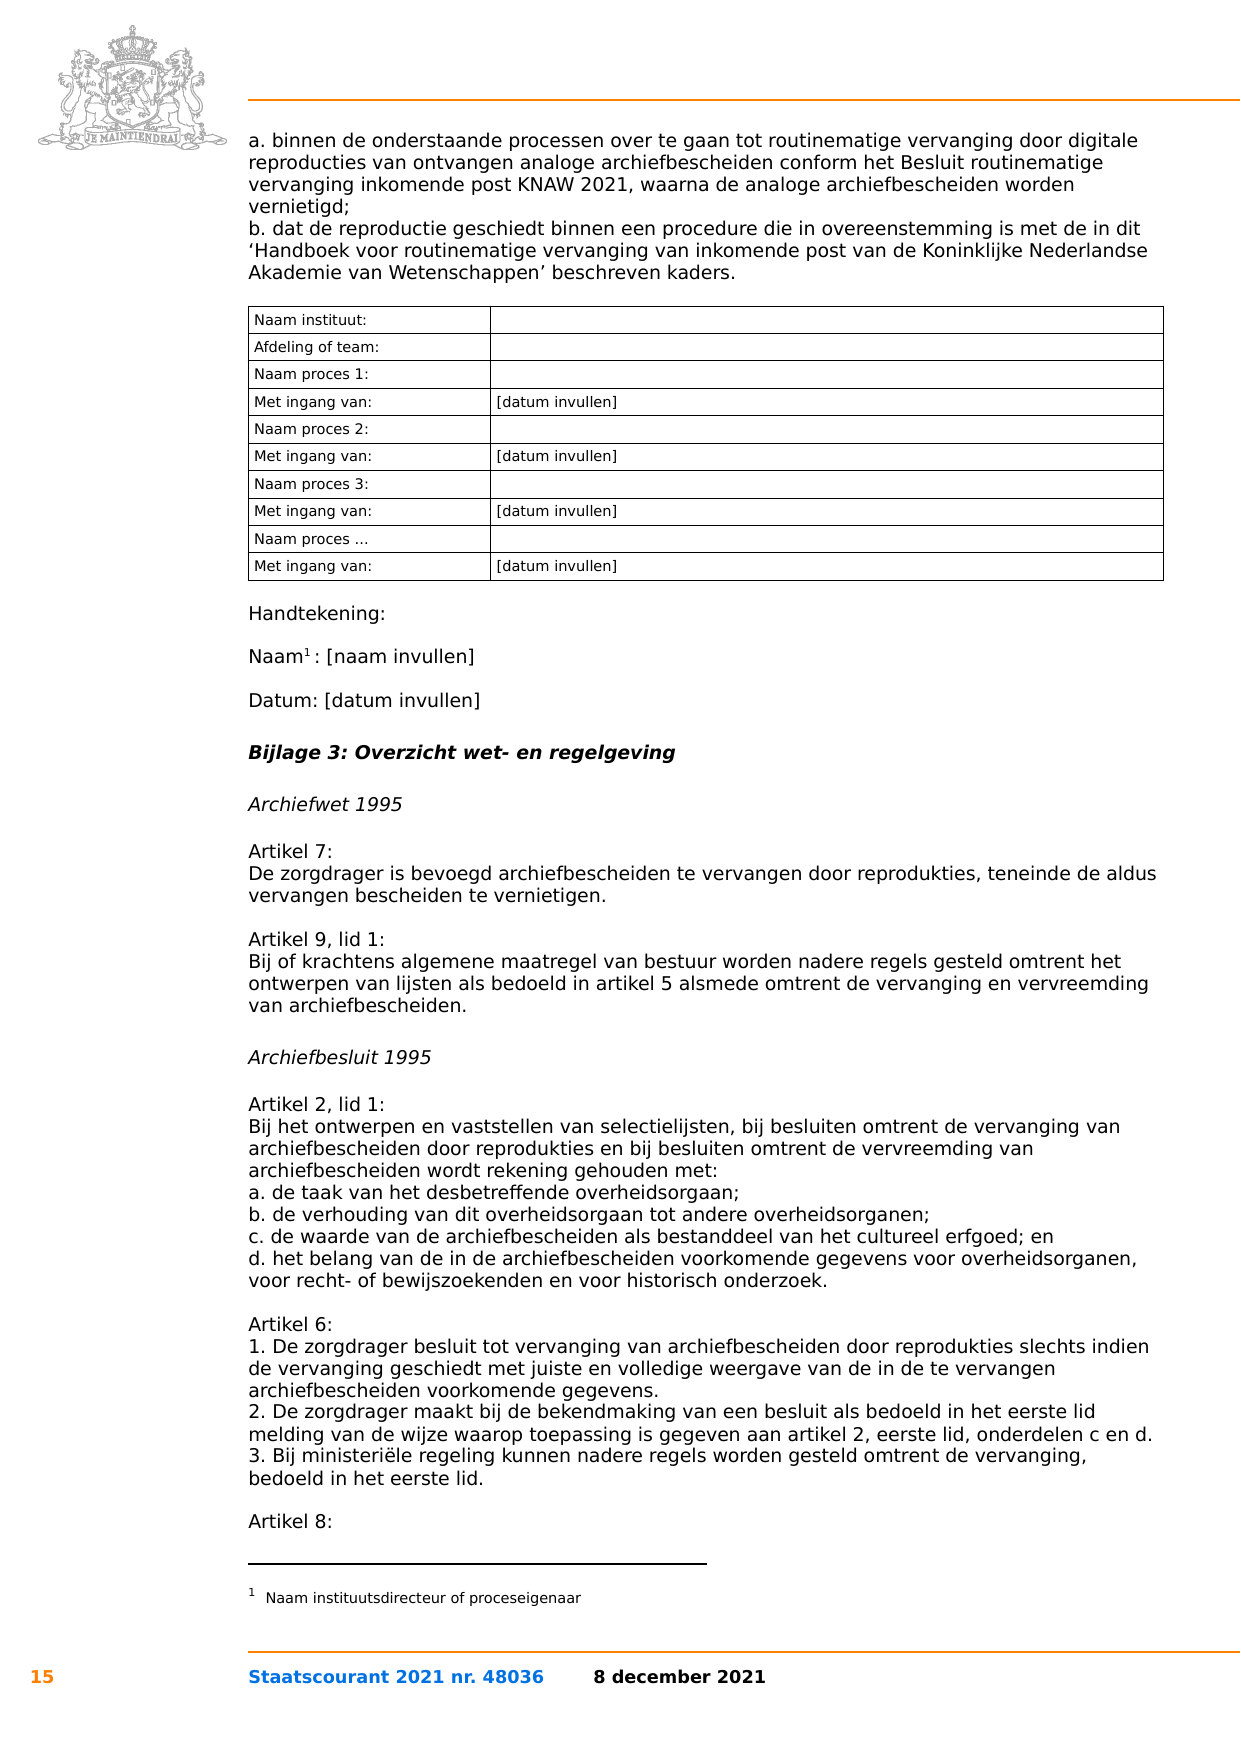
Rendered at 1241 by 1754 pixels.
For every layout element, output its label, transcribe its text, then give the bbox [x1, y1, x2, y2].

text Bij het ontwerpen en vaststellen van selectielijsten, bij besluiten omtrent de vervanging van archiefbescheiden door reprodukties en bij besluiten omtrent de vervreemding van archiefbescheiden wordt rekening gehouden met: [248, 1116, 1163, 1182]
table_header Naam instituut: [249, 307, 490, 333]
table_cell Met ingang van: [249, 444, 490, 470]
table_cell [datum invullen] [491, 499, 1163, 525]
table_cell Met ingang van: [249, 389, 490, 415]
table_cell [datum invullen] [491, 553, 1163, 579]
text Datum: [datum invullen] [248, 690, 1163, 712]
text Naam: [naam invullen] [248, 646, 1163, 668]
text a. de taak van het desbetreffende overheidsorgaan; [248, 1182, 1163, 1204]
subtitle Archiefbesluit 1995 [248, 1047, 1163, 1069]
text 1. De zorgdrager besluit tot vervanging van archiefbescheiden door reprodukties slechts indien de vervanging geschiedt met juiste en volledige weergave van de in de te vervangen archiefbescheiden voorkomende gegevens. [248, 1336, 1163, 1401]
table_cell Afdeling of team: [249, 334, 490, 360]
subtitle Archiefwet 1995 [248, 794, 1163, 816]
text c. de waarde van de archiefbescheiden als bestanddeel van het cultureel erfgoed; en [248, 1226, 1163, 1248]
table_header [491, 307, 1163, 333]
text a. binnen de onderstaande processen over te gaan tot routinematige vervanging door digitale reproducties van ontvangen analoge archiefbescheiden conform het Besluit routinematige vervanging inkomende post KNAW 2021, waarna de analoge archiefbescheiden worden vernietigd; [248, 130, 1163, 218]
text Bij of krachtens algemene maatregel van bestuur worden nadere regels gesteld omtrent het ontwerpen van lijsten als bedoeld in artikel 5 alsmede omtrent de vervanging en vervreemding van archiefbescheiden. [248, 951, 1163, 1017]
text 2. De zorgdrager maakt bij de bekendmaking van een besluit als bedoeld in het eerste lid melding van de wijze waarop toepassing is gegeven aan artikel 2, eerste lid, onderdelen c en d. [248, 1401, 1163, 1445]
picture [38, 25, 227, 150]
table_cell [datum invullen] [491, 444, 1163, 470]
table_cell Met ingang van: [249, 499, 490, 525]
table_cell [491, 526, 1163, 552]
table_cell Naam proces ... [249, 526, 490, 552]
text Artikel 6: [248, 1313, 1163, 1336]
text Artikel 7: [248, 841, 1163, 863]
subtitle Bijlage 3: Overzicht wet- en regelgeving [248, 742, 1163, 764]
text b. de verhouding van dit overheidsorgaan tot andere overheidsorganen; [248, 1204, 1163, 1226]
text b. dat de reproductie geschiedt binnen een procedure die in overeenstemming is met de in dit ‘Handboek voor routinematige vervanging van inkomende post van de Koninklijke Nederlandse Akademie van Wetenschappen’ beschreven kaders. [248, 218, 1163, 284]
table_cell Naam proces 1: [249, 361, 490, 388]
table_cell Met ingang van: [249, 553, 490, 579]
text Handtekening: [248, 602, 1163, 624]
table_cell Naam proces 3: [249, 471, 490, 497]
text Artikel 9, lid 1: [248, 929, 1163, 951]
text De zorgdrager is bevoegd archiefbescheiden te vervangen door reprodukties, teneinde de aldus vervangen bescheiden te vernietigen. [248, 863, 1163, 907]
table_cell [491, 334, 1163, 360]
text 3. Bij ministeriële regeling kunnen nadere regels worden gesteld omtrent de vervanging, bedoeld in het eerste lid. [248, 1445, 1163, 1489]
table_cell [491, 361, 1163, 388]
table_cell Naam proces 2: [249, 416, 490, 443]
text Naam instituutsdirecteur of proceseigenaar [248, 1586, 1163, 1608]
table_cell [datum invullen] [491, 389, 1163, 415]
text Artikel 8: [248, 1511, 1163, 1533]
text d. het belang van de in de archiefbescheiden voorkomende gegevens voor overheidsorganen, voor recht- of bewijszoekenden en voor historisch onderzoek. [248, 1248, 1163, 1292]
text Artikel 2, lid 1: [248, 1094, 1163, 1116]
table_cell [491, 471, 1163, 497]
table_cell [491, 416, 1163, 443]
